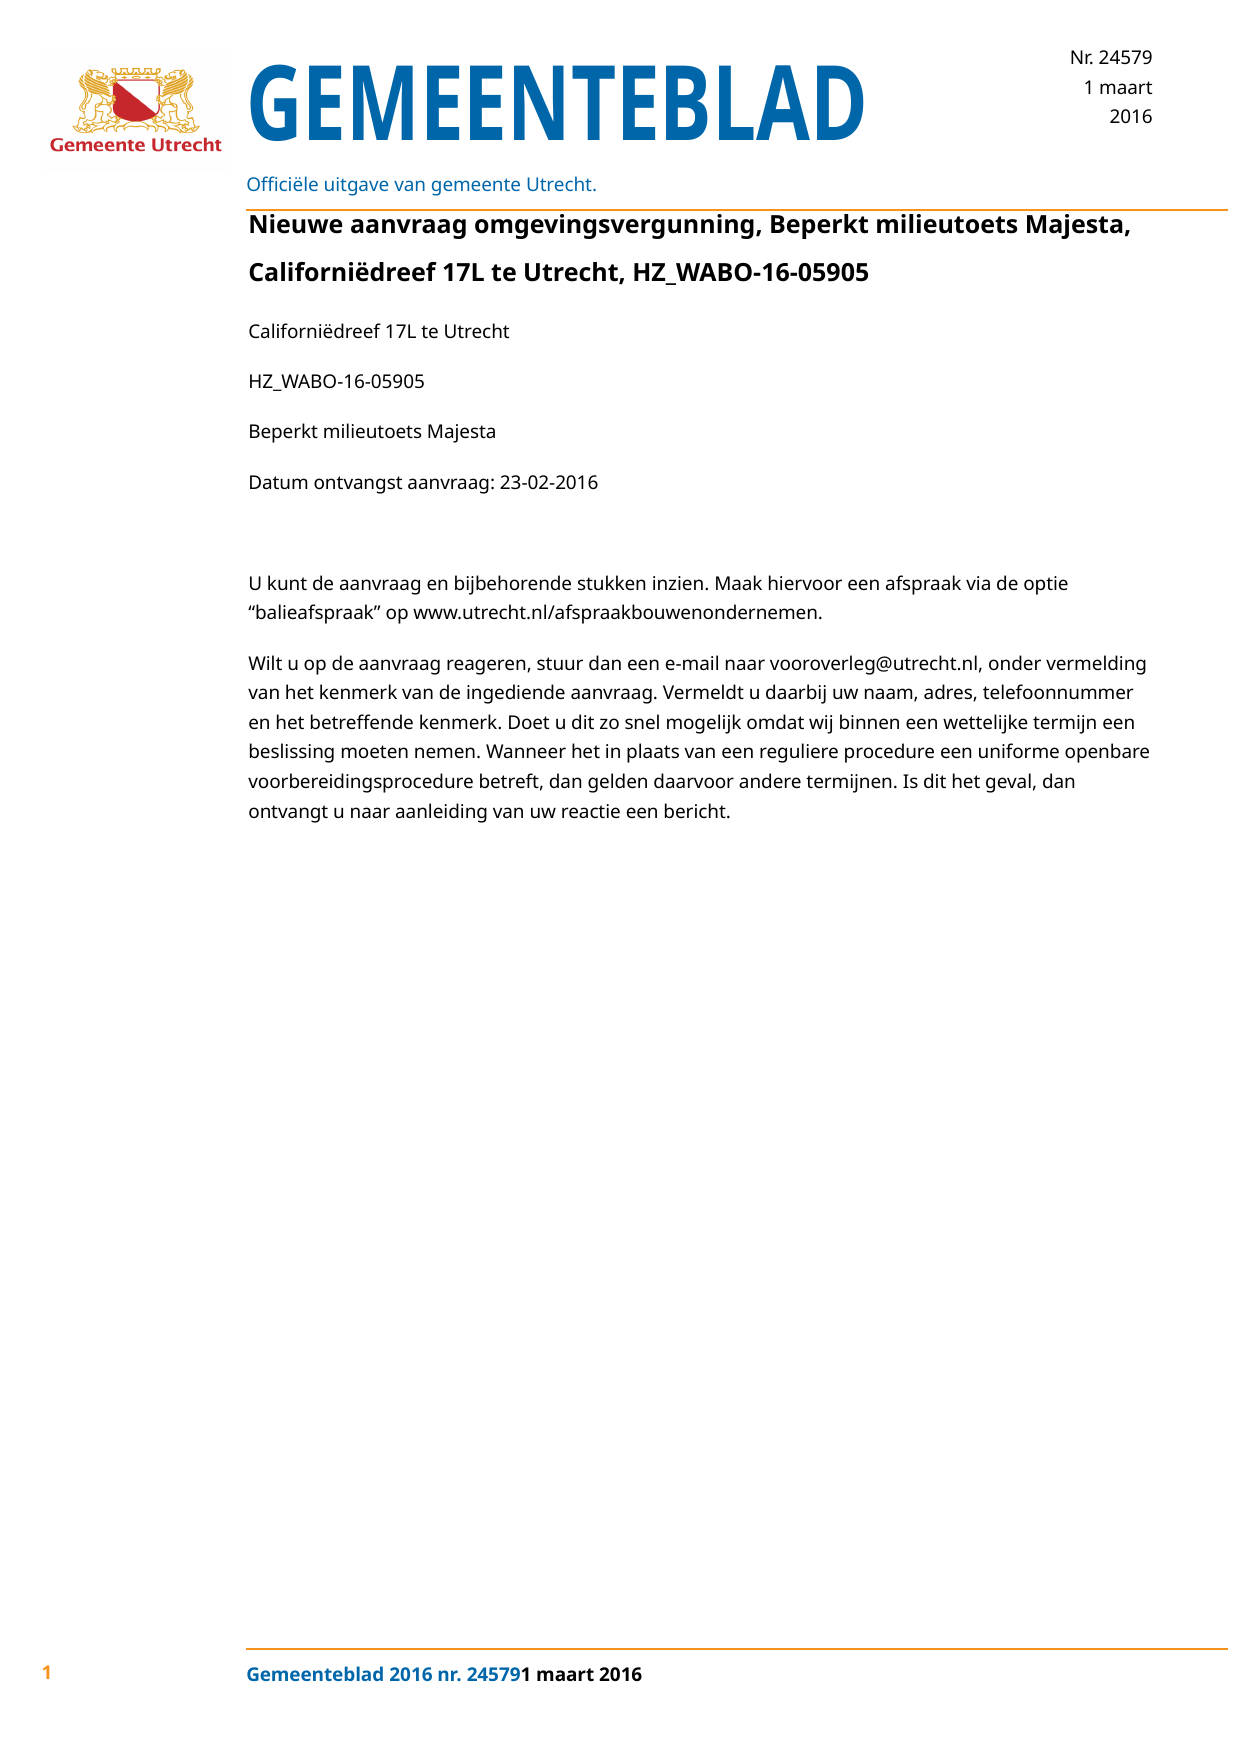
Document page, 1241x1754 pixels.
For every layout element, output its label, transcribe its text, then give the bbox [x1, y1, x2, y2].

picture [41, 47, 231, 172]
text U kunt de aanvraag en bijbehorende stukken inzien. Maak hiervoor een afspraak via de optie “balieafspraak” op www.utrecht.nl/afspraakbouwenondernemen. [248, 570, 1152, 625]
text Beperkt milieutoets Majesta [248, 419, 1152, 444]
text HZ_WABO-16-05905 [248, 368, 1152, 394]
text Wilt u op de aanvraag reageren, stuur dan een e-mail naar vooroverleg@utrecht.nl, onder vermelding van het kenmerk van de ingediende aanvraag. Vermeldt u daarbij uw naam, adres, telefoonnummer en het betreffende kenmerk. Doet u dit zo snel mogelijk omdat wij binnen een wettelijke termijn een beslissing moeten nemen. Wanneer het in plaats van een reguliere procedure een uniforme openbare voorbereidingsprocedure betreft, dan gelden daarvoor andere termijnen. Is dit het geval, dan ontvangt u naar aanleiding van uw reactie een bericht. [248, 650, 1152, 824]
text Nieuwe aanvraag omgevingsvergunning, Beperkt milieutoets Majesta, Californiëdreef 17L te Utrecht, HZ_WABO-16-05905 [248, 211, 1152, 288]
text Californiëdreef 17L te Utrecht [248, 318, 1152, 344]
text Datum ontvangst aanvraag: 23-02-2016 [248, 469, 1152, 495]
